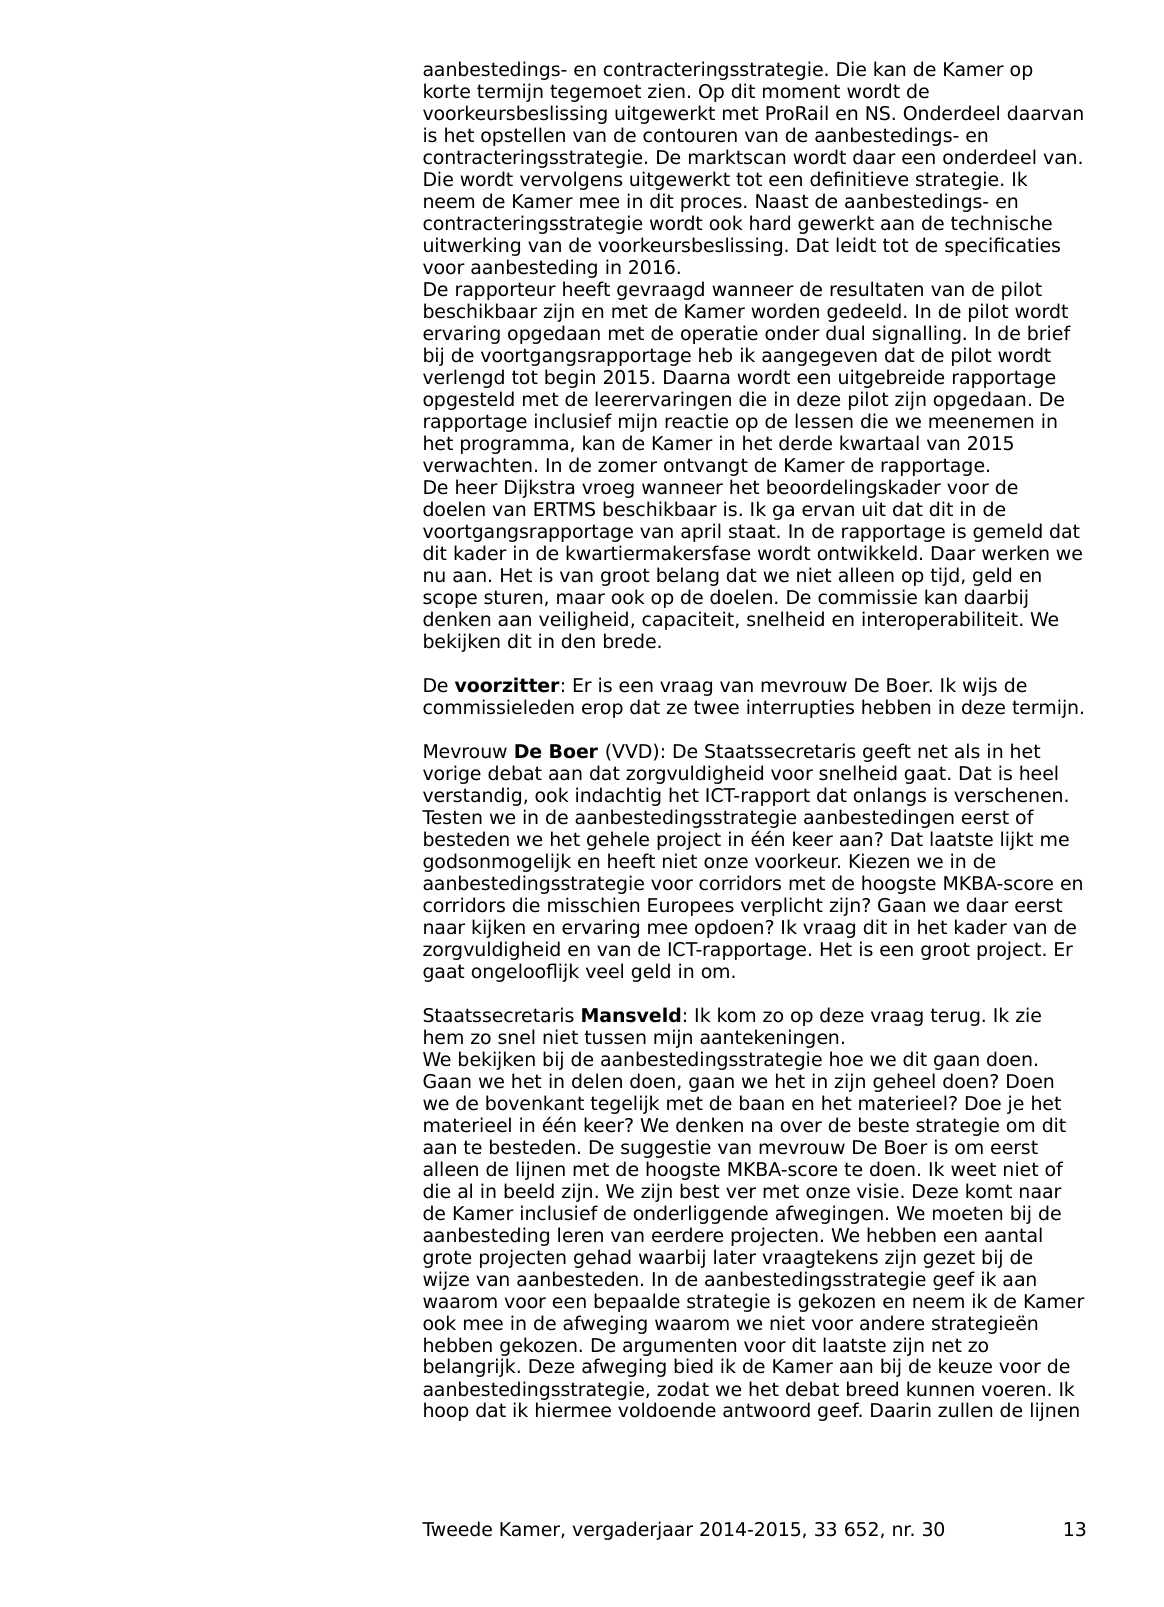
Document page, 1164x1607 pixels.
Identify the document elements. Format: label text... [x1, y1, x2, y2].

text Staatssecretaris Mansveld: Ik kom zo op deze vraag terug. Ik zie hem zo snel niet tussen mijn aantekeningen. [422, 1005, 1087, 1049]
text De voorzitter: Er is een vraag van mevrouw De Boer. Ik wijs de commissieleden erop dat ze twee interrupties hebben in deze termijn. [422, 675, 1087, 719]
text We bekijken bij de aanbestedingsstrategie hoe we dit gaan doen. Gaan we het in delen doen, gaan we het in zijn geheel doen? Doen we de bovenkant tegelijk met de baan en het materieel? Doe je het materieel in één keer? We denken na over de beste strategie om dit aan te besteden. De suggestie van mevrouw De Boer is om eerst alleen de lijnen met de hoogste MKBA-score te doen. Ik weet niet of die al in beeld zijn. We zijn best ver met onze visie. Deze komt naar de Kamer inclusief de onderliggende afwegingen. We moeten bij de aanbesteding leren van eerdere projecten. We hebben een aantal grote projecten gehad waarbij later vraagtekens zijn gezet bij de wijze van aanbesteden. In de aanbestedingsstrategie geef ik aan waarom voor een bepaalde strategie is gekozen en neem ik de Kamer ook mee in de afweging waarom we niet voor andere strategieën hebben gekozen. De argumenten voor dit laatste zijn net zo belangrijk. Deze afweging bied ik de Kamer aan bij de keuze voor de aanbestedingsstrategie, zodat we het debat breed kunnen voeren. Ik hoop dat ik hiermee voldoende antwoord geef. Daarin zullen de lijnen [422, 1049, 1087, 1422]
text De heer Dijkstra vroeg wanneer het beoordelingskader voor de doelen van ERTMS beschikbaar is. Ik ga ervan uit dat dit in de voortgangsrapportage van april staat. In de rapportage is gemeld dat dit kader in de kwartiermakersfase wordt ontwikkeld. Daar werken we nu aan. Het is van groot belang dat we niet alleen op tijd, geld en scope sturen, maar ook op de doelen. De commissie kan daarbij denken aan veiligheid, capaciteit, snelheid en interoperabiliteit. We bekijken dit in den brede. [422, 477, 1087, 652]
text aanbestedings- en contracteringsstrategie. Die kan de Kamer op korte termijn tegemoet zien. Op dit moment wordt de voorkeursbeslissing uitgewerkt met ProRail en NS. Onderdeel daarvan is het opstellen van de contouren van de aanbestedings- en contracteringsstrategie. De marktscan wordt daar een onderdeel van. Die wordt vervolgens uitgewerkt tot een definitieve strategie. Ik neem de Kamer mee in dit proces. Naast de aanbestedings- en contracteringsstrategie wordt ook hard gewerkt aan de technische uitwerking van de voorkeursbeslissing. Dat leidt tot de specificaties voor aanbesteding in 2016. [422, 59, 1087, 279]
text Mevrouw De Boer (VVD): De Staatssecretaris geeft net als in het vorige debat aan dat zorgvuldigheid voor snelheid gaat. Dat is heel verstandig, ook indachtig het ICT-rapport dat onlangs is verschenen. Testen we in de aanbestedingsstrategie aanbestedingen eerst of besteden we het gehele project in één keer aan? Dat laatste lijkt me godsonmogelijk en heeft niet onze voorkeur. Kiezen we in de aanbestedingsstrategie voor corridors met de hoogste MKBA-score en corridors die misschien Europees verplicht zijn? Gaan we daar eerst naar kijken en ervaring mee opdoen? Ik vraag dit in het kader van de zorgvuldigheid en van de ICT-rapportage. Het is een groot project. Er gaat ongelooflijk veel geld in om. [422, 741, 1087, 983]
text De rapporteur heeft gevraagd wanneer de resultaten van de pilot beschikbaar zijn en met de Kamer worden gedeeld. In de pilot wordt ervaring opgedaan met de operatie onder dual signalling. In de brief bij de voortgangsrapportage heb ik aangegeven dat de pilot wordt verlengd tot begin 2015. Daarna wordt een uitgebreide rapportage opgesteld met de leerervaringen die in deze pilot zijn opgedaan. De rapportage inclusief mijn reactie op de lessen die we meenemen in het programma, kan de Kamer in het derde kwartaal van 2015 verwachten. In de zomer ontvangt de Kamer de rapportage. [422, 279, 1087, 477]
